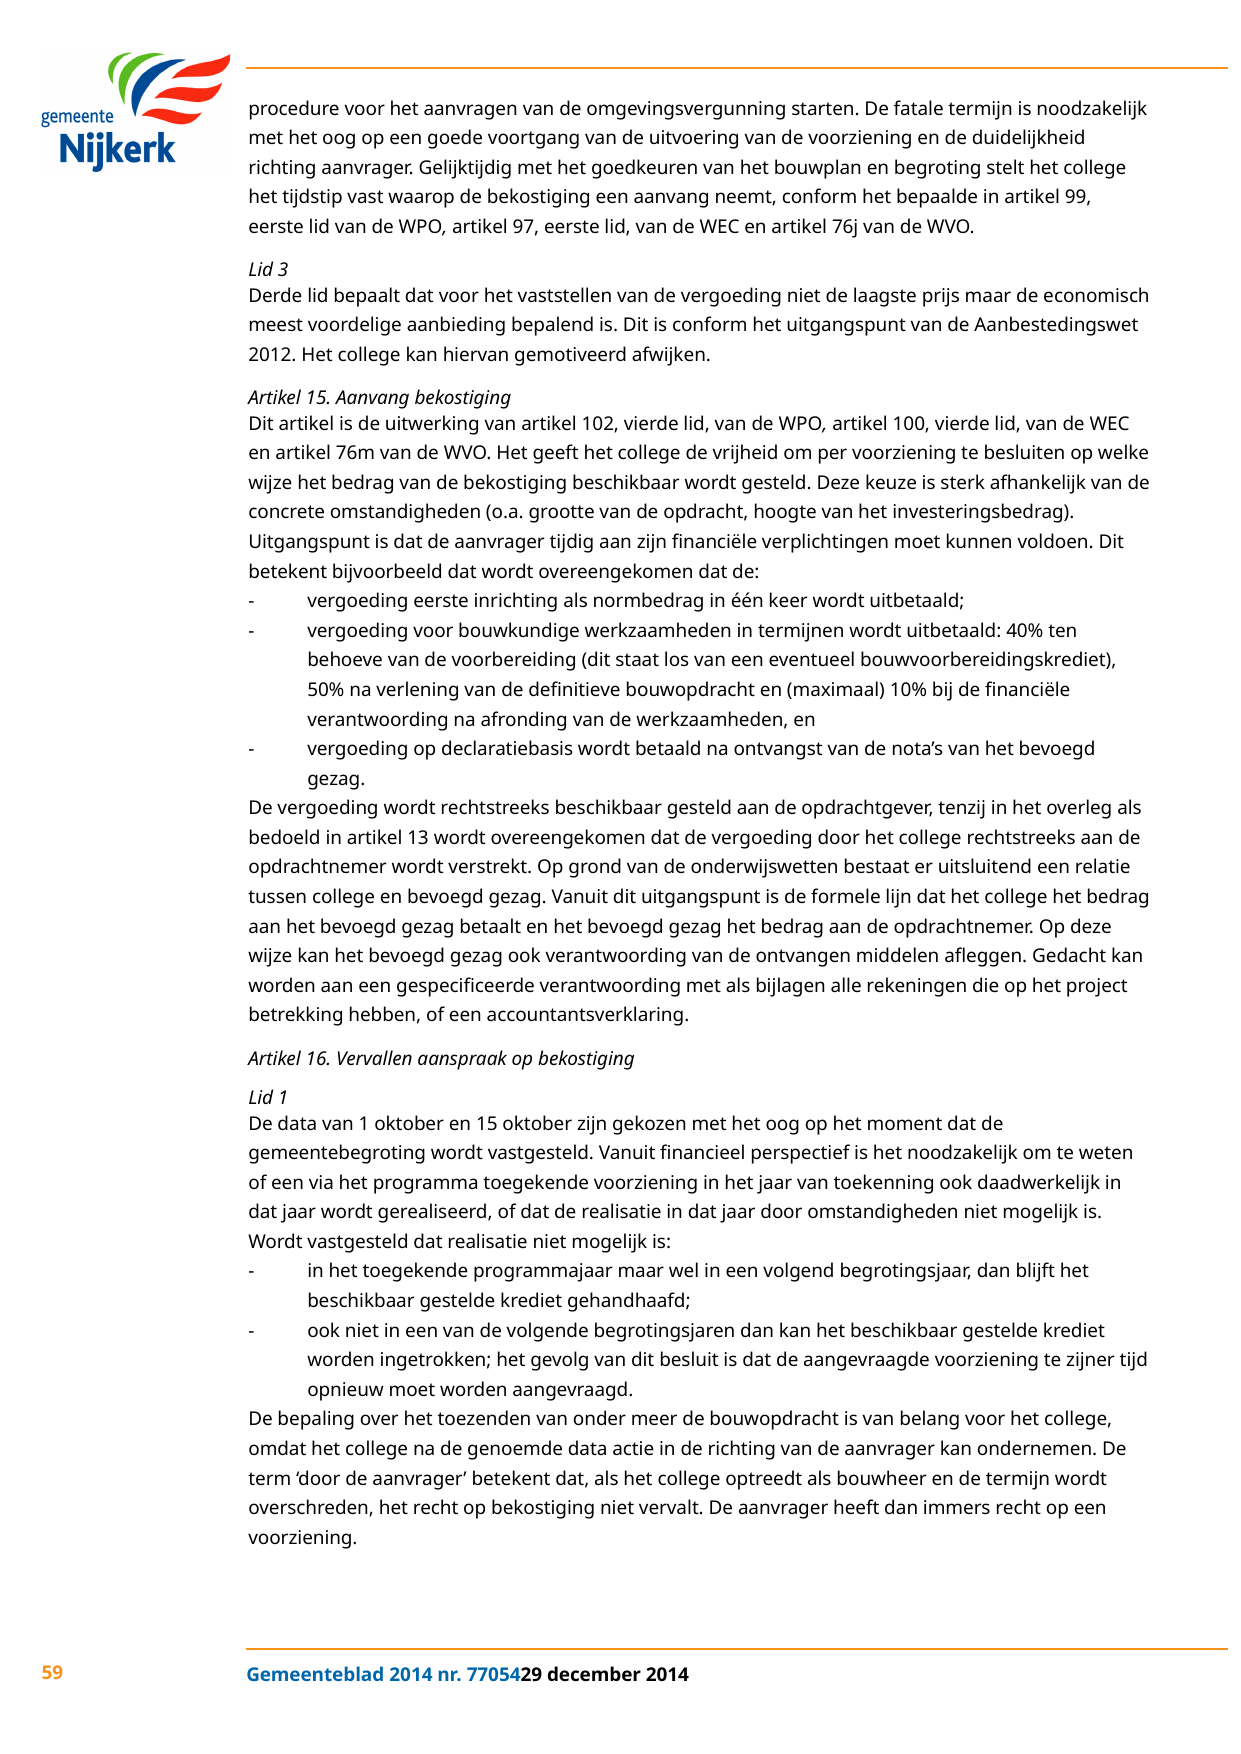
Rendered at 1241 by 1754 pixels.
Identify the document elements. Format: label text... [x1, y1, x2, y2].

text Dit artikel is de uitwerking van artikel 102, vierde lid, van de WPO, artikel 100, vierde lid, van de WEC en artikel 76m van de WVO. Het geeft het college de vrijheid om per voorziening te besluiten op welke wijze het bedrag van de bekostiging beschikbaar wordt gesteld. Deze keuze is sterk afhankelijk van de concrete omstandigheden (o.a. grootte van de opdracht, hoogte van het investeringsbedrag). Uitgangspunt is dat de aanvrager tijdig aan zijn financiële verplichtingen moet kunnen voldoen. Dit betekent bijvoorbeeld dat wordt overeengekomen dat de: [248, 410, 1152, 584]
text De vergoeding wordt rechtstreeks beschikbaar gesteld aan de opdrachtgever, tenzij in het overleg als bedoeld in artikel 13 wordt overeengekomen dat de vergoeding door het college rechtstreeks aan de opdrachtnemer wordt verstrekt. Op grond van de onderwijswetten bestaat er uitsluitend een relatie tussen college en bevoegd gezag. Vanuit dit uitgangspunt is de formele lijn dat het college het bedrag aan het bevoegd gezag betaalt en het bevoegd gezag het bedrag aan de opdrachtnemer. Op deze wijze kan het bevoegd gezag ook verantwoording van de ontvangen middelen afleggen. Gedacht kan worden aan een gespecificeerde verantwoording met als bijlagen alle rekeningen die op het project betrekking hebben, of een accountantsverklaring. [248, 794, 1152, 1027]
text De bepaling over het toezenden van onder meer de bouwopdracht is van belang voor het college, omdat het college na de genoemde data actie in de richting van de aanvrager kan ondernemen. De term ‘door de aanvrager’ betekent dat, als het college optreedt als bouwheer en de termijn wordt overschreden, het recht op bekostiging niet vervalt. De aanvrager heeft dan immers recht op een voorziening. [248, 1406, 1152, 1550]
text Derde lid bepaalt dat voor het vaststellen van de vergoeding niet de laagste prijs maar de economisch meest voordelige aanbieding bepalend is. Dit is conform het uitgangspunt van de Aanbestedingswet 2012. Het college kan hiervan gemotiveerd afwijken. [248, 282, 1152, 367]
text Artikel 16. Vervallen aanspraak op bekostiging [248, 1045, 1152, 1071]
list ook niet in een van de volgende begrotingsjaren dan kan het beschikbaar gestelde krediet worden ingetrokken; het gevolg van dit besluit is dat de aangevraagde voorziening te zijner tijd opnieuw moet worden aangevraagd. [248, 1317, 1152, 1402]
list vergoeding op declaratiebasis wordt betaald na ontvangst van de nota’s van het bevoegd gezag. [248, 735, 1152, 791]
text Lid 1 [248, 1084, 1152, 1110]
text Lid 3 [248, 256, 1152, 282]
list in het toegekende programmajaar maar wel in een volgend begrotingsjaar, dan blijft het beschikbaar gestelde krediet gehandhaafd; [248, 1258, 1152, 1313]
text procedure voor het aanvragen van de omgevingsvergunning starten. De fatale termijn is noodzakelijk met het oog op een goede voortgang van de uitvoering van de voorziening en de duidelijkheid richting aanvrager. Gelijktijdig met het goedkeuren van het bouwplan en begroting stelt het college het tijdstip vast waarop de bekostiging een aanvang neemt, conform het bepaalde in artikel 99, eerste lid van de WPO, artikel 97, eerste lid, van de WEC en artikel 76j van de WVO. [248, 95, 1152, 239]
text De data van 1 oktober en 15 oktober zijn gekozen met het oog op het moment dat de gemeentebegroting wordt vastgesteld. Vanuit financieel perspectief is het noodzakelijk om te weten of een via het programma toegekende voorziening in het jaar van toekenning ook daadwerkelijk in dat jaar wordt gerealiseerd, of dat de realisatie in dat jaar door omstandigheden niet mogelijk is. Wordt vastgesteld dat realisatie niet mogelijk is: [248, 1110, 1152, 1254]
list vergoeding voor bouwkundige werkzaamheden in termijnen wordt uitbetaald: 40% ten behoeve van de voorbereiding (dit staat los van een eventueel bouwvoorbereidingskrediet), 50% na verlening van de definitieve bouwopdracht en (maximaal) 10% bij de financiële verantwoording na afronding van de werkzaamheden, en [248, 617, 1152, 732]
list vergoeding eerste inrichting als normbedrag in één keer wordt uitbetaald; [248, 587, 1152, 613]
picture [41, 47, 231, 172]
text Artikel 15. Aanvang bekostiging [248, 384, 1152, 410]
